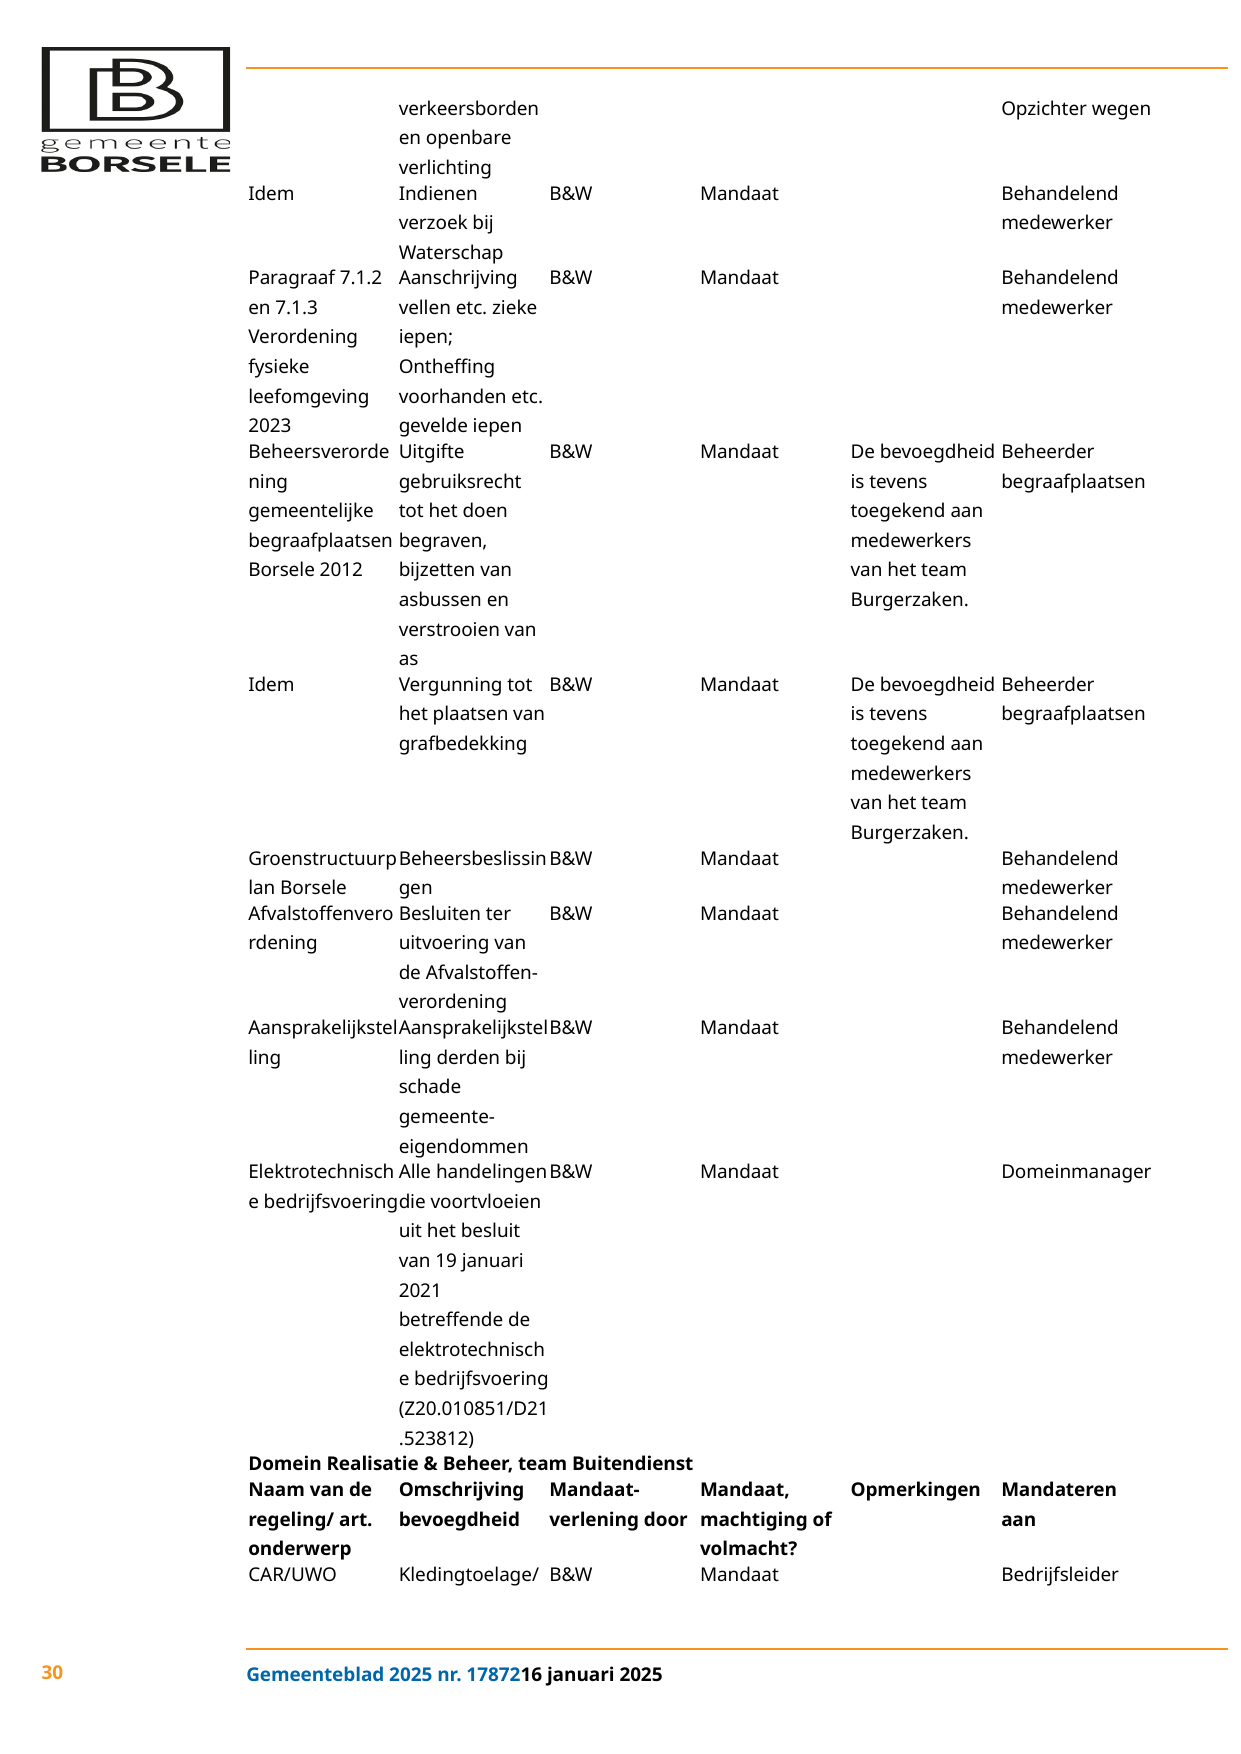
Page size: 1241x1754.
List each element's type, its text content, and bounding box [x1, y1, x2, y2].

table_cell B&W [549, 1159, 700, 1451]
table_cell [850, 900, 1001, 1014]
table_cell B&W [549, 1561, 700, 1587]
table_cell [700, 95, 850, 180]
table_cell Domein Realisatie & Beheer, team Buitendienst [248, 1451, 1152, 1476]
table_cell Mandaat [700, 180, 850, 264]
picture [41, 47, 231, 172]
table_cell Aanschrijving vellen etc. zieke iepen; Ontheffing voorhanden etc. gevelde iepen [399, 265, 549, 438]
table_cell Opzichter wegen [1001, 95, 1152, 180]
table_cell Mandaat [700, 438, 850, 671]
table_cell [850, 95, 1001, 180]
table_cell Beheersverordening gemeentelijke begraafplaatsen Borsele 2012 [248, 438, 398, 671]
table_cell Idem [248, 180, 398, 264]
table_cell Mandaat [700, 900, 850, 1014]
table_cell [850, 1561, 1001, 1587]
table_cell Beheerder begraafplaatsen [1001, 438, 1152, 671]
table_cell Alle handelingen die voortvloeien uit het besluit van 19 januari 2021 betreffende de elektrotechnische bedrijfsvoering (Z20.010851/D21.523812) [399, 1159, 549, 1451]
table_cell B&W [549, 180, 700, 264]
table_cell Behandelend medewerker [1001, 845, 1152, 900]
table_cell De bevoegdheid is tevens toegekend aan medewerkers van het team Burgerzaken. [850, 671, 1001, 845]
table_cell Omschrijving bevoegdheid [399, 1476, 549, 1561]
table_cell Afvalstoffenverordening [248, 900, 398, 1014]
table_cell [850, 180, 1001, 264]
table_cell Mandaat [700, 1015, 850, 1158]
table_cell B&W [549, 671, 700, 845]
table_cell [850, 845, 1001, 900]
table_cell B&W [549, 1015, 700, 1158]
table_cell Mandaat [700, 845, 850, 900]
table_cell De bevoegdheid is tevens toegekend aan medewerkers van het team Burgerzaken. [850, 438, 1001, 671]
table_cell Bedrijfsleider [1001, 1561, 1152, 1587]
table_cell Kledingtoelage/ [399, 1561, 549, 1587]
table_cell Aansprakelijkstelling [248, 1015, 398, 1158]
table_cell B&W [549, 438, 700, 671]
table_cell Behandelend medewerker [1001, 265, 1152, 438]
table_cell Opmerkingen [850, 1476, 1001, 1561]
table_cell Behandelend medewerker [1001, 180, 1152, 264]
table_cell Naam van de regeling/ art. onderwerp [248, 1476, 398, 1561]
table_cell Mandateren aan [1001, 1476, 1152, 1561]
table_cell [549, 95, 700, 180]
table_cell Paragraaf 7.1.2 en 7.1.3 Verordening fysieke leefomgeving 2023 [248, 265, 398, 438]
table_cell Beheerder begraafplaatsen [1001, 671, 1152, 845]
table_cell Mandaat [700, 265, 850, 438]
table_cell Groenstructuurplan Borsele [248, 845, 398, 900]
table_cell Behandelend medewerker [1001, 1015, 1152, 1158]
table_cell Mandaat-verlening door [549, 1476, 700, 1561]
table_cell Idem [248, 671, 398, 845]
table_cell Vergunning tot het plaatsen van grafbedekking [399, 671, 549, 845]
table_cell Mandaat, machtiging of volmacht? [700, 1476, 850, 1561]
table_cell Beheersbeslissingen [399, 845, 549, 900]
table_cell Mandaat [700, 1159, 850, 1451]
table_cell B&W [549, 900, 700, 1014]
table_cell Mandaat [700, 671, 850, 845]
table_cell CAR/UWO [248, 1561, 398, 1587]
table_cell Aansprakelijkstelling derden bij schade gemeente-eigendommen [399, 1015, 549, 1158]
table_cell B&W [549, 845, 700, 900]
table_cell Behandelend medewerker [1001, 900, 1152, 1014]
table_cell [850, 1015, 1001, 1158]
table_cell Besluiten ter uitvoering van de Afvalstoffen-verordening [399, 900, 549, 1014]
table_cell [248, 95, 398, 180]
table_cell [850, 1159, 1001, 1451]
table_cell verkeersborden en openbare verlichting [399, 95, 549, 180]
table_cell B&W [549, 265, 700, 438]
table_cell Elektrotechnische bedrijfsvoering [248, 1159, 398, 1451]
table_cell [850, 265, 1001, 438]
table_cell Mandaat [700, 1561, 850, 1587]
table_cell Indienen verzoek bij Waterschap [399, 180, 549, 264]
table_cell Uitgifte gebruiksrecht tot het doen begraven, bijzetten van asbussen en verstrooien van as [399, 438, 549, 671]
table_cell Domeinmanager [1001, 1159, 1152, 1451]
